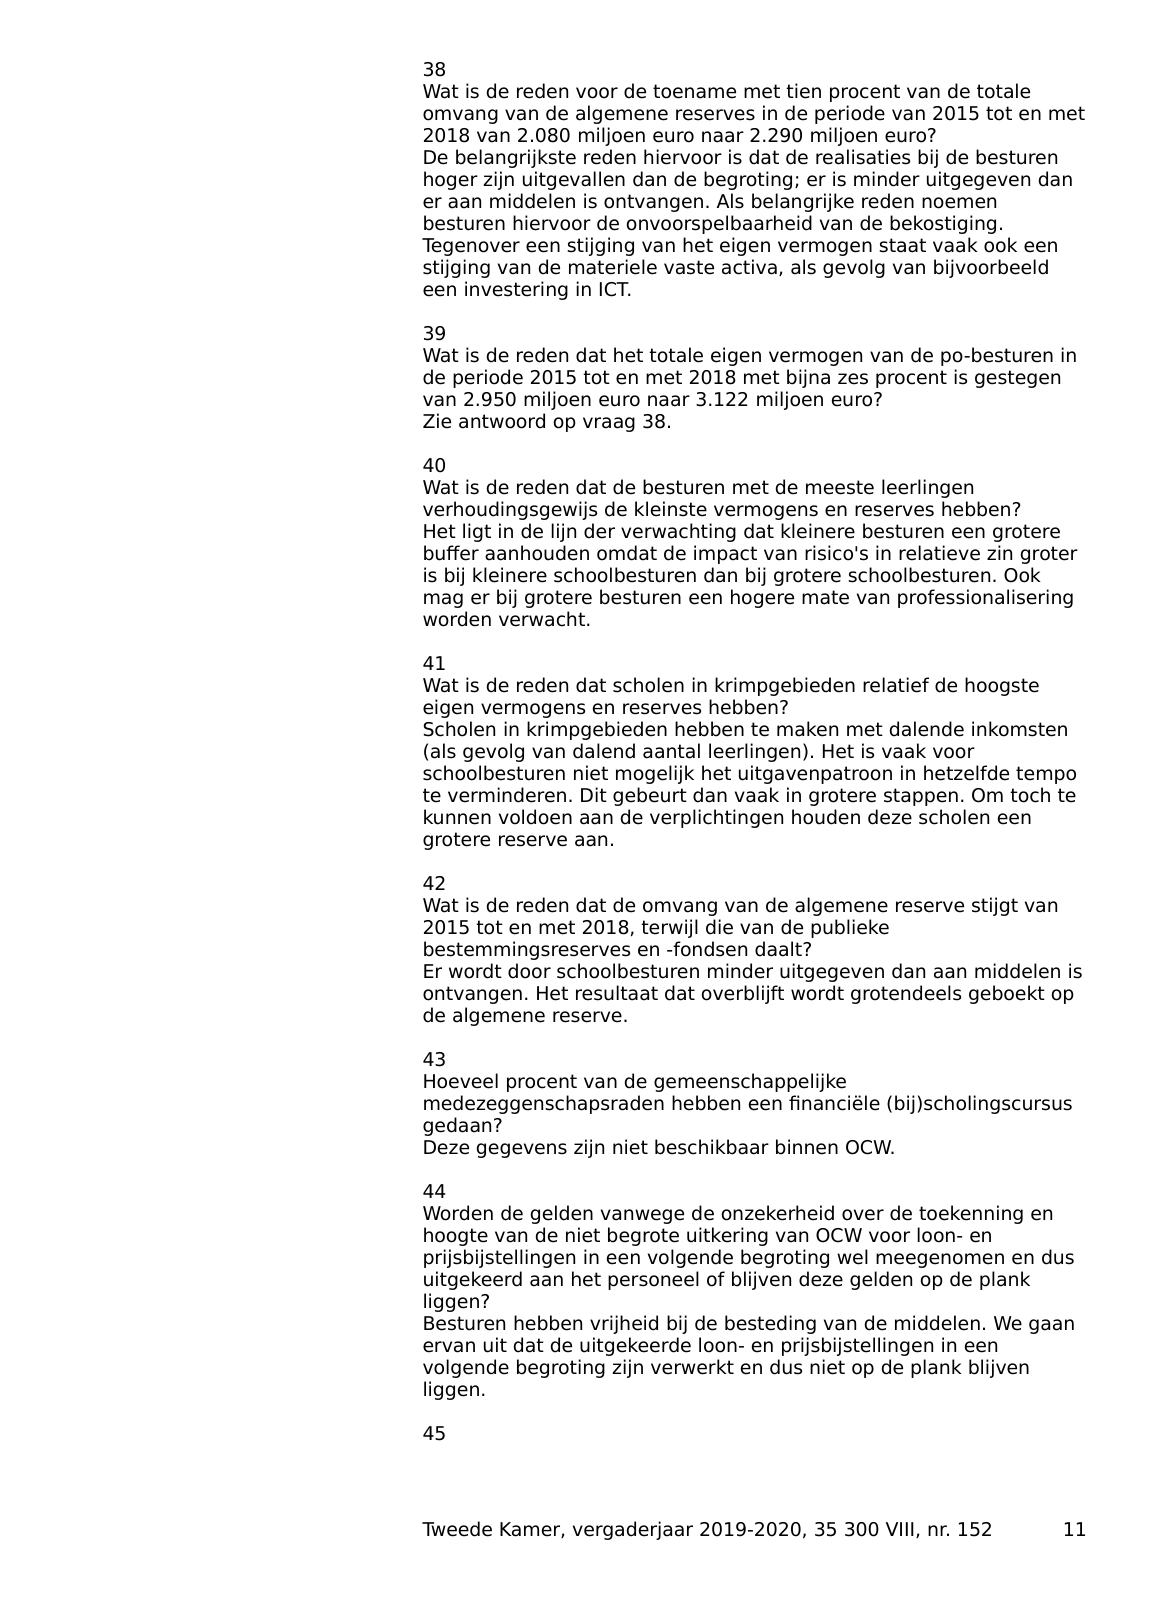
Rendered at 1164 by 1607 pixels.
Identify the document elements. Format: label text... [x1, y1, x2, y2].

text Wat is de reden voor de toename met tien procent van de totale omvang van de algemene reserves in de periode van 2015 tot en met 2018 van 2.080 miljoen euro naar 2.290 miljoen euro? [422, 81, 1087, 147]
text Wat is de reden dat scholen in krimpgebieden relatief de hoogste eigen vermogens en reserves hebben? [422, 675, 1087, 719]
text 42 [422, 873, 1087, 895]
text Zie antwoord op vraag 38. [422, 411, 1087, 433]
text 43 [422, 1049, 1087, 1071]
text Wat is de reden dat de omvang van de algemene reserve stijgt van 2015 tot en met 2018, terwijl die van de publieke bestemmingsreserves en -fondsen daalt? [422, 895, 1087, 961]
text Hoeveel procent van de gemeenschappelijke medezeggenschapsraden hebben een financiële (bij)scholingscursus gedaan? [422, 1071, 1087, 1137]
text 41 [422, 653, 1087, 675]
text Worden de gelden vanwege de onzekerheid over de toekenning en hoogte van de niet begrote uitkering van OCW voor loon- en prijsbijstellingen in een volgende begroting wel meegenomen en dus uitgekeerd aan het personeel of blijven deze gelden op de plank liggen? [422, 1203, 1087, 1313]
text Wat is de reden dat de besturen met de meeste leerlingen verhoudingsgewijs de kleinste vermogens en reserves hebben? [422, 477, 1087, 521]
text Deze gegevens zijn niet beschikbaar binnen OCW. [422, 1137, 1087, 1159]
text 44 [422, 1181, 1087, 1203]
text Wat is de reden dat het totale eigen vermogen van de po-besturen in de periode 2015 tot en met 2018 met bijna zes procent is gestegen van 2.950 miljoen euro naar 3.122 miljoen euro? [422, 345, 1087, 411]
text Het ligt in de lijn der verwachting dat kleinere besturen een grotere buffer aanhouden omdat de impact van risico's in relatieve zin groter is bij kleinere schoolbesturen dan bij grotere schoolbesturen. Ook mag er bij grotere besturen een hogere mate van professionalisering worden verwacht. [422, 521, 1087, 631]
text Besturen hebben vrijheid bij de besteding van de middelen. We gaan ervan uit dat de uitgekeerde loon- en prijsbijstellingen in een volgende begroting zijn verwerkt en dus niet op de plank blijven liggen. [422, 1313, 1087, 1401]
text 40 [422, 455, 1087, 477]
text 38 [422, 59, 1087, 81]
text 45 [422, 1423, 1087, 1445]
text 39 [422, 323, 1087, 345]
text De belangrijkste reden hiervoor is dat de realisaties bij de besturen hoger zijn uitgevallen dan de begroting; er is minder uitgegeven dan er aan middelen is ontvangen. Als belangrijke reden noemen besturen hiervoor de onvoorspelbaarheid van de bekostiging. Tegenover een stijging van het eigen vermogen staat vaak ook een stijging van de materiele vaste activa, als gevolg van bijvoorbeeld een investering in ICT. [422, 147, 1087, 301]
text Er wordt door schoolbesturen minder uitgegeven dan aan middelen is ontvangen. Het resultaat dat overblijft wordt grotendeels geboekt op de algemene reserve. [422, 961, 1087, 1027]
text Scholen in krimpgebieden hebben te maken met dalende inkomsten (als gevolg van dalend aantal leerlingen). Het is vaak voor schoolbesturen niet mogelijk het uitgavenpatroon in hetzelfde tempo te verminderen. Dit gebeurt dan vaak in grotere stappen. Om toch te kunnen voldoen aan de verplichtingen houden deze scholen een grotere reserve aan. [422, 719, 1087, 851]
